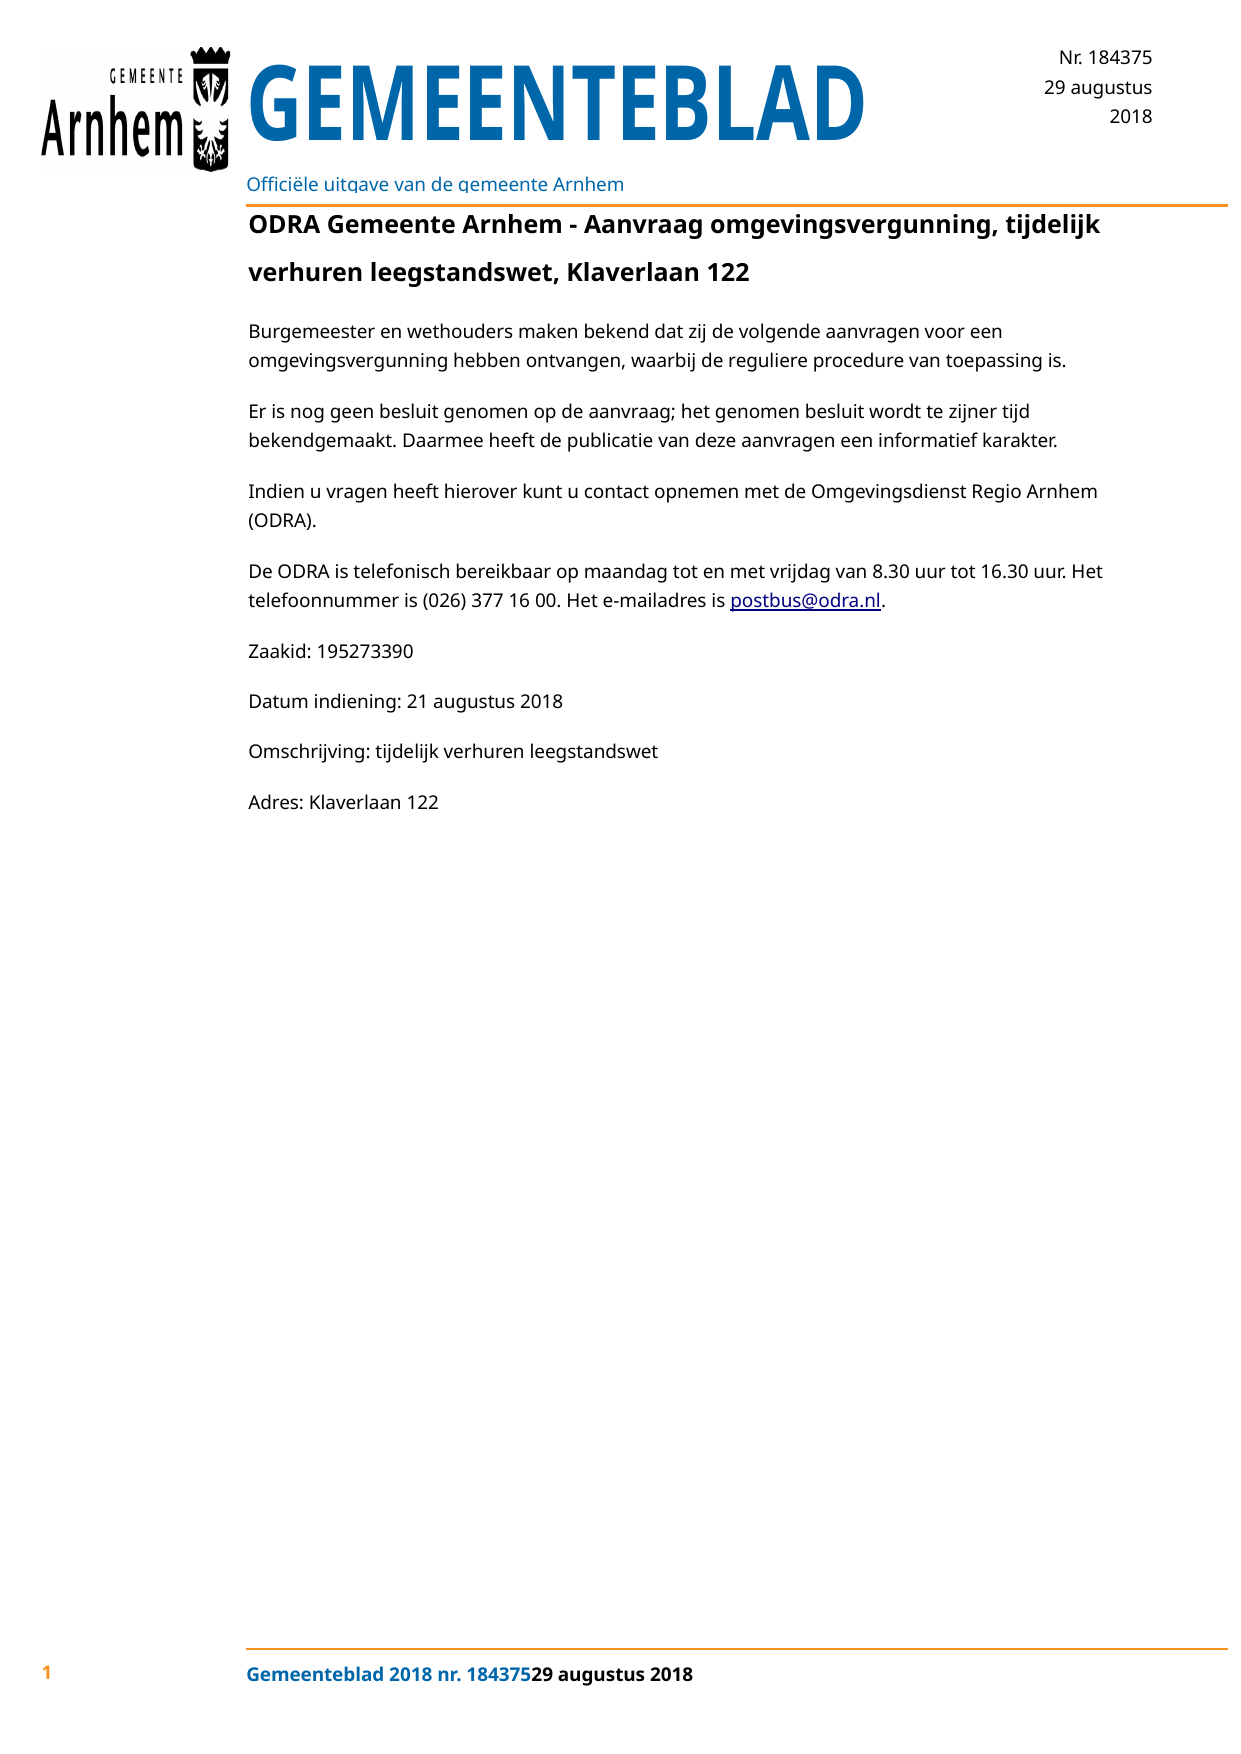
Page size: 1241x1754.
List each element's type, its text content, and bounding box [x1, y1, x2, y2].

text Burgemeester en wethouders maken bekend dat zij de volgende aanvragen voor een omgevingsvergunning hebben ontvangen, waarbij de reguliere procedure van toepassing is. [248, 318, 1152, 373]
text Omschrijving: tijdelijk verhuren leegstandswet [248, 739, 1152, 764]
text Indien u vragen heeft hierover kunt u contact opnemen met de Omgevingsdienst Regio Arnhem (ODRA). [248, 478, 1152, 533]
text Zaakid: 195273390 [248, 638, 1152, 664]
text Er is nog geen besluit genomen op de aanvraag; het genomen besluit wordt te zijner tijd bekendgemaakt. Daarmee heeft de publicatie van deze aanvragen een informatief karakter. [248, 398, 1152, 453]
text De ODRA is telefonisch bereikbaar op maandag tot en met vrijdag van 8.30 uur tot 16.30 uur. Het telefoonnummer is (026) 377 16 00. Het e-mailadres is postbus@odra.nl. [248, 558, 1152, 613]
text Datum indiening: 21 augustus 2018 [248, 688, 1152, 714]
text ODRA Gemeente Arnhem - Aanvraag omgevingsvergunning, tijdelijk verhuren leegstandswet, Klaverlaan 122 [248, 207, 1152, 288]
picture [41, 47, 231, 172]
text Adres: Klaverlaan 122 [248, 789, 1152, 815]
